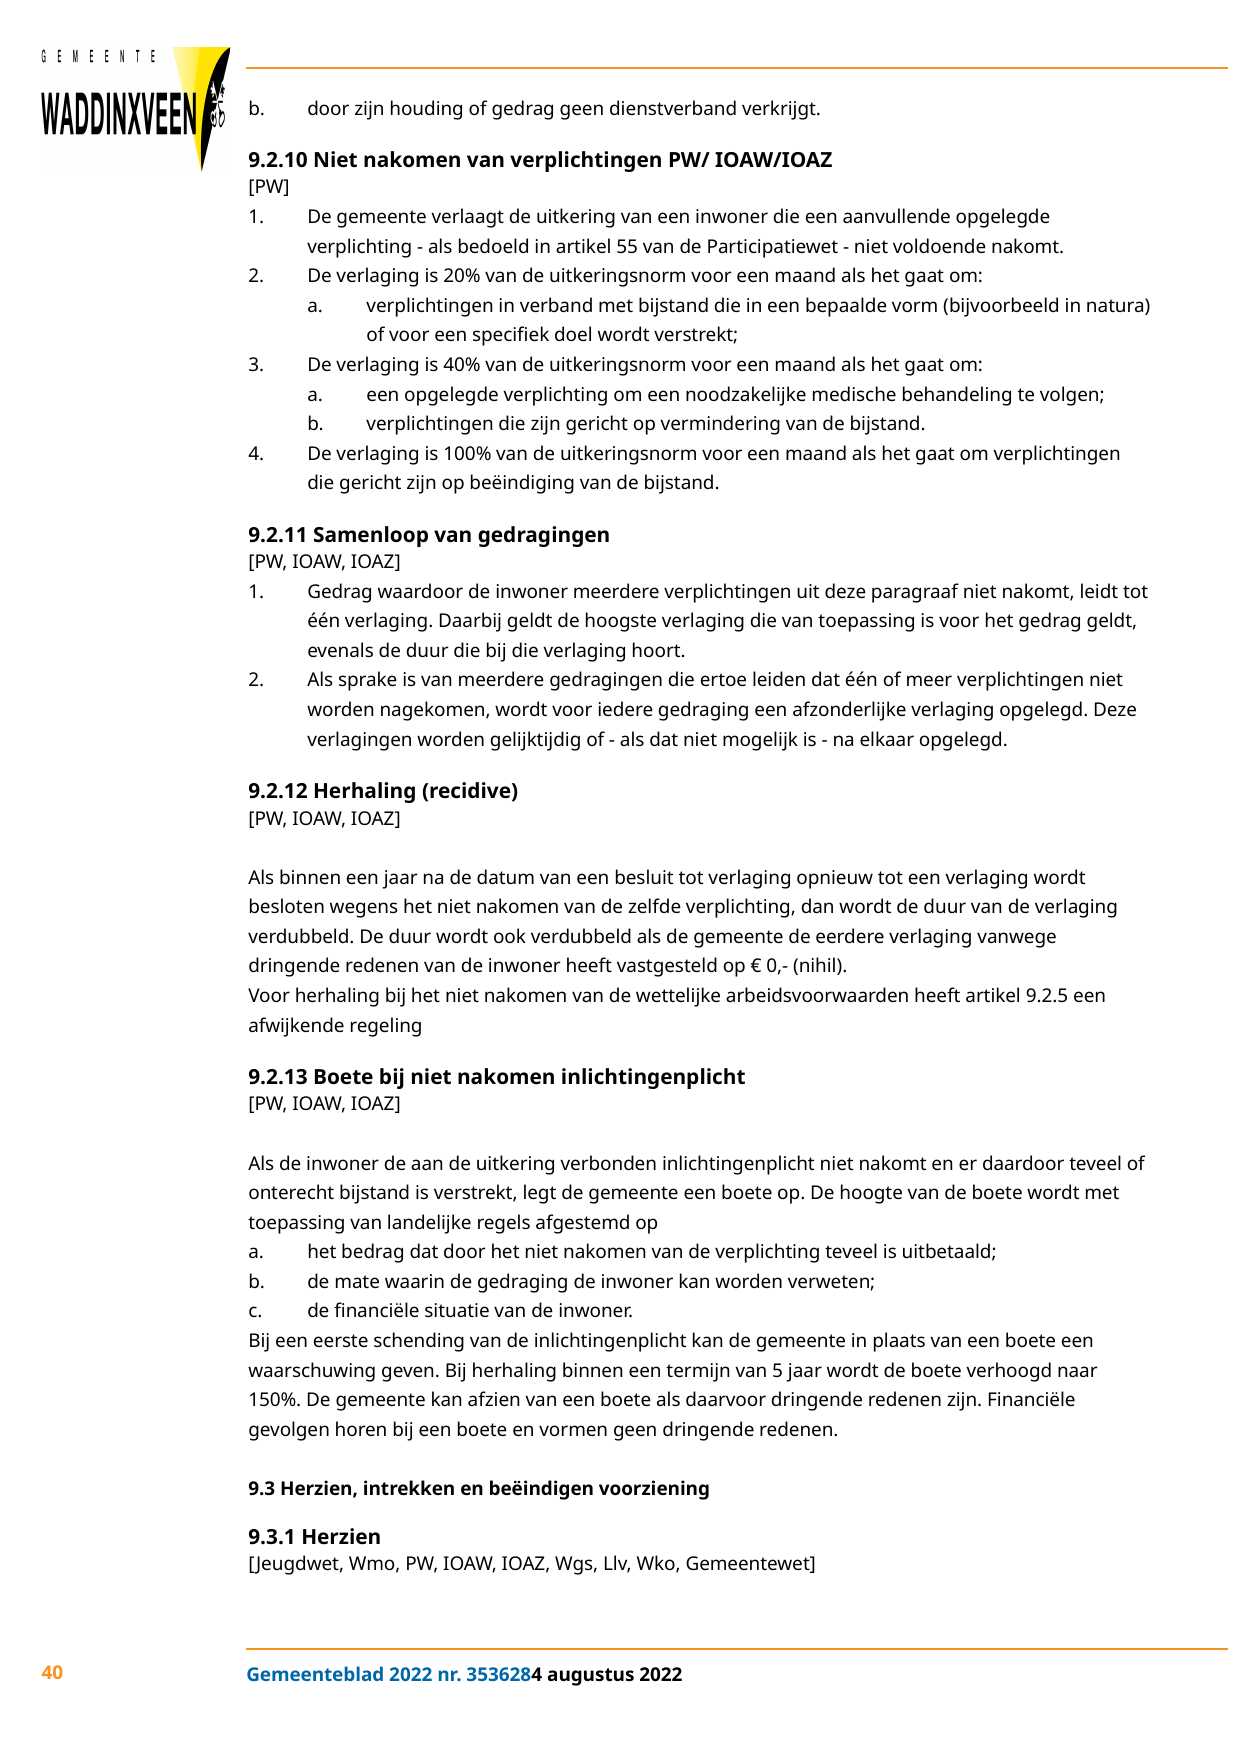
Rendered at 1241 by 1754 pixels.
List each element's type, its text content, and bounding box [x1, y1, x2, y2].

text 9.2.12 Herhaling (recidive) [248, 776, 1152, 805]
text [Jeugdwet, Wmo, PW, IOAW, IOAZ, Wgs, Llv, Wko, Gemeentewet] [248, 1550, 1152, 1576]
list De gemeente verlaagt de uitkering van een inwoner die een aanvullende opgelegde verplichting - als bedoeld in artikel 55 van de Participatiewet - niet voldoende nakomt. [248, 203, 1152, 258]
text [PW] [248, 174, 1152, 199]
text 9.2.10 Niet nakomen van verplichtingen PW/ IOAW/IOAZ [248, 145, 1152, 174]
text Bij een eerste schending van de inlichtingenplicht kan de gemeente in plaats van een boete een waarschuwing geven. Bij herhaling binnen een termijn van 5 jaar wordt de boete verhoogd naar 150%. De gemeente kan afzien van een boete als daarvoor dringende redenen zijn. Financiële gevolgen horen bij een boete en vormen geen dringende redenen. [248, 1327, 1152, 1442]
list Gedrag waardoor de inwoner meerdere verplichtingen uit deze paragraaf niet nakomt, leidt tot één verlaging. Daarbij geldt de hoogste verlaging die van toepassing is voor het gedrag geldt, evenals de duur die bij die verlaging hoort. [248, 578, 1152, 663]
text [PW, IOAW, IOAZ] [248, 1091, 1152, 1116]
text Als binnen een jaar na de datum van een besluit tot verlaging opnieuw tot een verlaging wordt besloten wegens het niet nakomen van de zelfde verplichting, dan wordt de duur van de verlaging verdubbeld. De duur wordt ook verdubbeld als de gemeente de eerdere verlaging vanwege dringende redenen van de inwoner heeft vastgesteld op € 0,- (nihil). [248, 864, 1152, 978]
text 9.2.11 Samenloop van gedragingen [248, 520, 1152, 548]
text [PW, IOAW, IOAZ] [248, 548, 1152, 574]
list De verlaging is 100% van de uitkeringsnorm voor een maand als het gaat om verplichtingen die gericht zijn op beëindiging van de bijstand. [248, 440, 1152, 495]
list verplichtingen die zijn gericht op vermindering van de bijstand. [307, 410, 1152, 436]
list verplichtingen in verband met bijstand die in een bepaalde vorm (bijvoorbeeld in natura) of voor een specifiek doel wordt verstrekt; [307, 292, 1152, 347]
text Voor herhaling bij het niet nakomen van de wettelijke arbeidsvoorwaarden heeft artikel 9.2.5 een afwijkende regeling [248, 982, 1152, 1037]
text 9.2.13 Boete bij niet nakomen inlichtingenplicht [248, 1062, 1152, 1091]
text 9.3.1 Herzien [248, 1522, 1152, 1550]
list door zijn houding of gedrag geen dienstverband verkrijgt. [248, 95, 1152, 121]
list De verlaging is 40% van de uitkeringsnorm voor een maand als het gaat om: [248, 351, 1152, 377]
list Als sprake is van meerdere gedragingen die ertoe leiden dat één of meer verplichtingen niet worden nagekomen, wordt voor iedere gedraging een afzonderlijke verlaging opgelegd. Deze verlagingen worden gelijktijdig of - als dat niet mogelijk is - na elkaar opgelegd. [248, 667, 1152, 752]
text Als de inwoner de aan de uitkering verbonden inlichtingenplicht niet nakomt en er daardoor teveel of onterecht bijstand is verstrekt, legt de gemeente een boete op. De hoogte van de boete wordt met toepassing van landelijke regels afgestemd op [248, 1150, 1152, 1235]
picture [41, 47, 231, 172]
text [PW, IOAW, IOAZ] [248, 805, 1152, 830]
list het bedrag dat door het niet nakomen van de verplichting teveel is uitbetaald; [248, 1238, 1152, 1264]
list een opgelegde verplichting om een noodzakelijke medische behandeling te volgen; [307, 381, 1152, 406]
list de mate waarin de gedraging de inwoner kan worden verweten; [248, 1268, 1152, 1294]
list De verlaging is 20% van de uitkeringsnorm voor een maand als het gaat om: [248, 262, 1152, 288]
list de financiële situatie van de inwoner. [248, 1298, 1152, 1323]
text 9.3 Herzien, intrekken en beëindigen voorziening [248, 1475, 1152, 1501]
